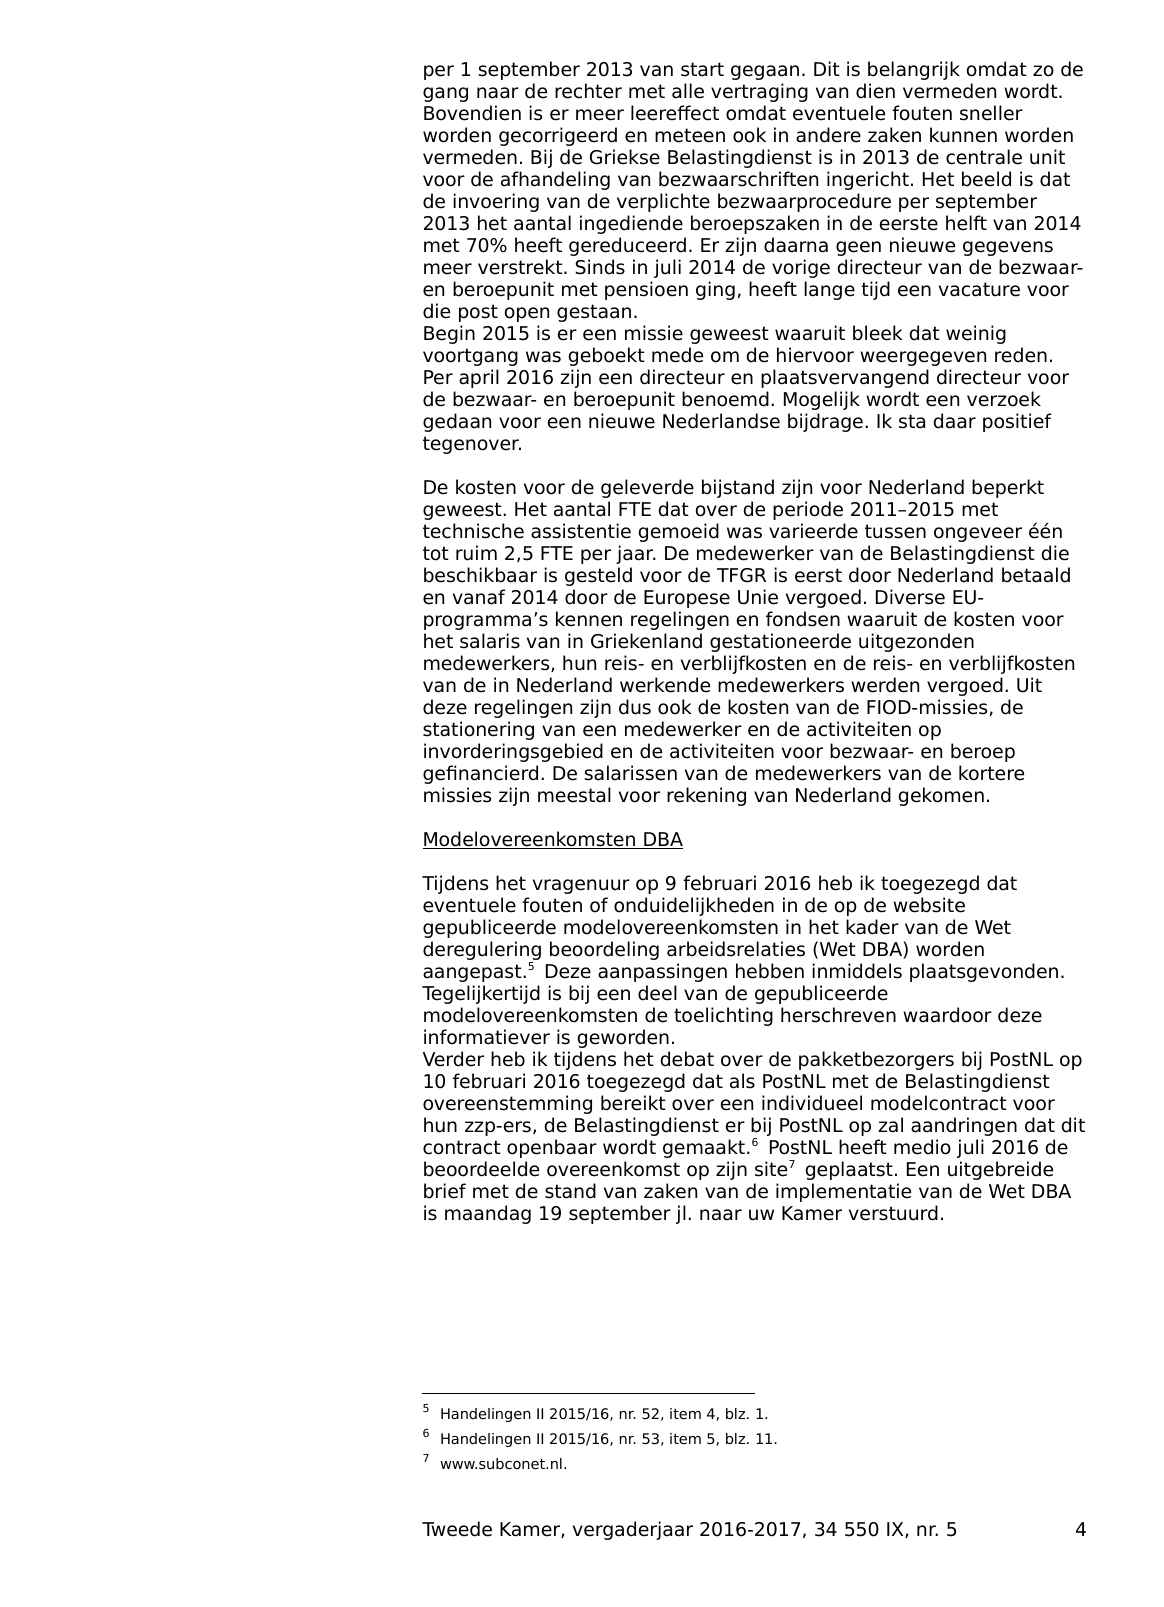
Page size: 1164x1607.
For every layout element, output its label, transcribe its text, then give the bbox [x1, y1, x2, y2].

text Begin 2015 is er een missie geweest waaruit bleek dat weinig voortgang was geboekt mede om de hiervoor weergegeven reden. Per april 2016 zijn een directeur en plaatsvervangend directeur voor de bezwaar- en beroepunit benoemd. Mogelijk wordt een verzoek gedaan voor een nieuwe Nederlandse bijdrage. Ik sta daar positief tegenover. [422, 323, 1087, 455]
text De kosten voor de geleverde bijstand zijn voor Nederland beperkt geweest. Het aantal FTE dat over de periode 2011–2015 met technische assistentie gemoeid was varieerde tussen ongeveer één tot ruim 2,5 FTE per jaar. De medewerker van de Belastingdienst die beschikbaar is gesteld voor de TFGR is eerst door Nederland betaald en vanaf 2014 door de Europese Unie vergoed. Diverse EU- programma’s kennen regelingen en fondsen waaruit de kosten voor het salaris van in Griekenland gestationeerde uitgezonden medewerkers, hun reis- en verblijfkosten en de reis- en verblijfkosten van de in Nederland werkende medewerkers werden vergoed. Uit deze regelingen zijn dus ook de kosten van de FIOD-missies, de stationering van een medewerker en de activiteiten op invorderingsgebied en de activiteiten voor bezwaar- en beroep gefinancierd. De salarissen van de medewerkers van de kortere missies zijn meestal voor rekening van Nederland gekomen. [422, 477, 1087, 807]
text Handelingen II 2015/16, nr. 53, item 5, blz. 11. [422, 1427, 1087, 1449]
text per 1 september 2013 van start gegaan. Dit is belangrijk omdat zo de gang naar de rechter met alle vertraging van dien vermeden wordt. Bovendien is er meer leereffect omdat eventuele fouten sneller worden gecorrigeerd en meteen ook in andere zaken kunnen worden vermeden. Bij de Griekse Belastingdienst is in 2013 de centrale unit voor de afhandeling van bezwaarschriften ingericht. Het beeld is dat de invoering van de verplichte bezwaarprocedure per september 2013 het aantal ingediende beroepszaken in de eerste helft van 2014 met 70% heeft gereduceerd. Er zijn daarna geen nieuwe gegevens meer verstrekt. Sinds in juli 2014 de vorige directeur van de bezwaar- en beroepunit met pensioen ging, heeft lange tijd een vacature voor die post open gestaan. [422, 59, 1087, 323]
text Verder heb ik tijdens het debat over de pakketbezorgers bij PostNL op 10 februari 2016 toegezegd dat als PostNL met de Belastingdienst overeenstemming bereikt over een individueel modelcontract voor hun zzp-ers, de Belastingdienst er bij PostNL op zal aandringen dat dit contract openbaar wordt gemaakt. PostNL heeft medio juli 2016 de beoordeelde overeenkomst op zijn site geplaatst. Een uitgebreide brief met de stand van zaken van de implementatie van de Wet DBA is maandag 19 september jl. naar uw Kamer verstuurd. [422, 1049, 1087, 1224]
subtitle Modelovereenkomsten DBA [422, 829, 1087, 851]
text Handelingen II 2015/16, nr. 52, item 4, blz. 1. [422, 1402, 1087, 1424]
text Tijdens het vragenuur op 9 februari 2016 heb ik toegezegd dat eventuele fouten of onduidelijkheden in de op de website gepubliceerde modelovereenkomsten in het kader van de Wet deregulering beoordeling arbeidsrelaties (Wet DBA) worden aangepast. Deze aanpassingen hebben inmiddels plaatsgevonden. Tegelijkertijd is bij een deel van de gepubliceerde modelovereenkomsten de toelichting herschreven waardoor deze informatiever is geworden. [422, 873, 1087, 1049]
text www.subconet.nl. [422, 1452, 1087, 1474]
